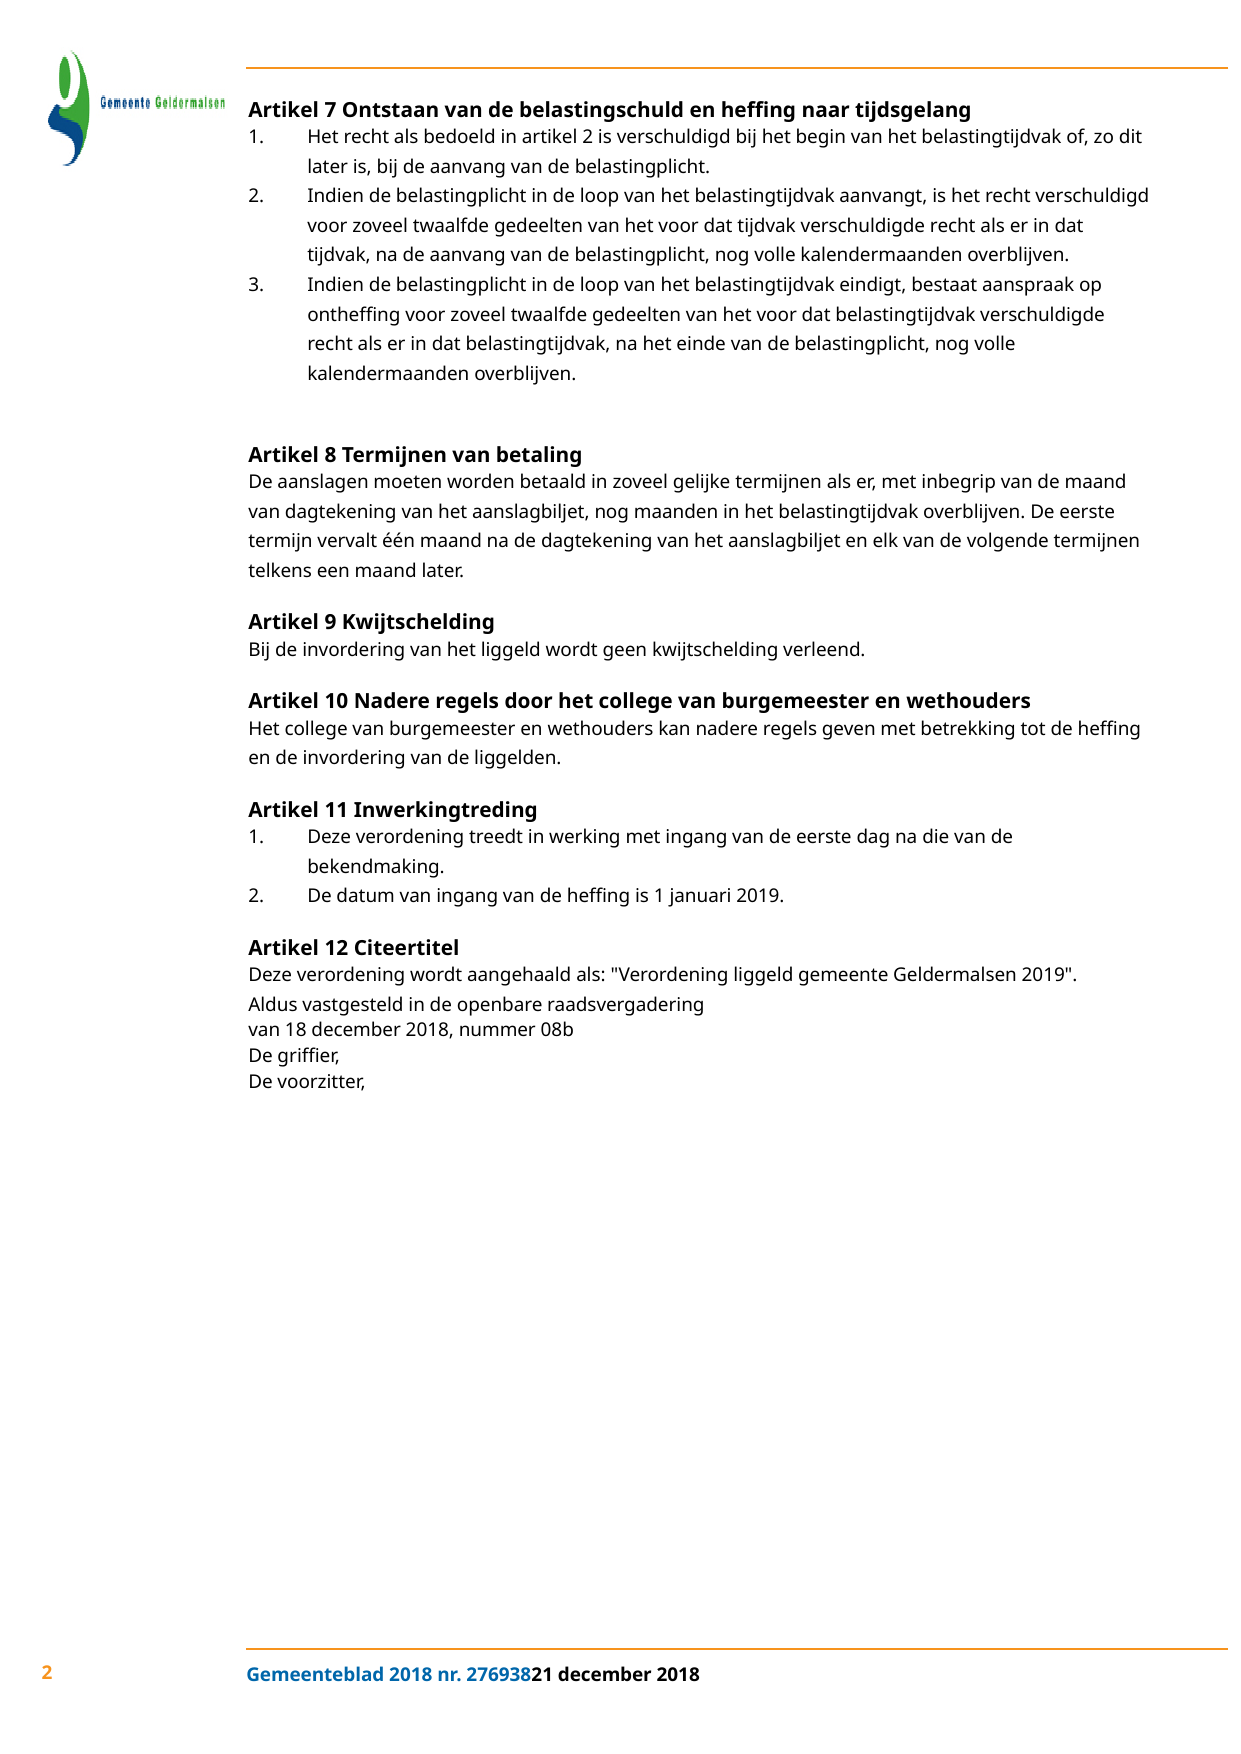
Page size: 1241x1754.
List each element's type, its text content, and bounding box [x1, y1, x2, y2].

text Het college van burgemeester en wethouders kan nadere regels geven met betrekking tot de heffing en de invordering van de liggelden. [248, 715, 1152, 770]
text Artikel 10 Nadere regels door het college van burgemeester en wethouders [248, 686, 1152, 715]
text Artikel 7 Ontstaan van de belastingschuld en heffing naar tijdsgelang [248, 95, 1152, 123]
text De aanslagen moeten worden betaald in zoveel gelijke termijnen als er, met inbegrip van de maand van dagtekening van het aanslagbiljet, nog maanden in het belastingtijdvak overblijven. De eerste termijn vervalt één maand na de dagtekening van het aanslagbiljet en elk van de volgende termijnen telkens een maand later. [248, 468, 1152, 583]
text Artikel 12 Citeertitel [248, 933, 1152, 961]
text De voorzitter, [248, 1068, 1152, 1094]
text Deze verordening wordt aangehaald als: "Verordening liggeld gemeente Geldermalsen 2019". [248, 961, 1152, 987]
list Indien de belastingplicht in de loop van het belastingtijdvak aanvangt, is het recht verschuldigd voor zoveel twaalfde gedeelten van het voor dat tijdvak verschuldigde recht als er in dat tijdvak, na de aanvang van de belastingplicht, nog volle kalendermaanden overblijven. [248, 182, 1152, 267]
text van 18 december 2018, nummer 08b [248, 1017, 1152, 1042]
list De datum van ingang van de heffing is 1 januari 2019. [248, 882, 1152, 908]
text Aldus vastgesteld in de openbare raadsvergadering [248, 991, 1152, 1017]
text Bij de invordering van het liggeld wordt geen kwijtschelding verleend. [248, 636, 1152, 662]
text De griffier, [248, 1042, 1152, 1068]
list Deze verordening treedt in werking met ingang van de eerste dag na die van de bekendmaking. [248, 823, 1152, 878]
text Artikel 11 Inwerkingtreding [248, 795, 1152, 823]
text Artikel 8 Termijnen van betaling [248, 440, 1152, 468]
list Het recht als bedoeld in artikel 2 is verschuldigd bij het begin van het belastingtijdvak of, zo dit later is, bij de aanvang van de belastingplicht. [248, 123, 1152, 178]
picture [41, 47, 231, 172]
list Indien de belastingplicht in de loop van het belastingtijdvak eindigt, bestaat aanspraak op ontheffing voor zoveel twaalfde gedeelten van het voor dat belastingtijdvak verschuldigde recht als er in dat belastingtijdvak, na het einde van de belastingplicht, nog volle kalendermaanden overblijven. [248, 271, 1152, 386]
text Artikel 9 Kwijtschelding [248, 607, 1152, 636]
